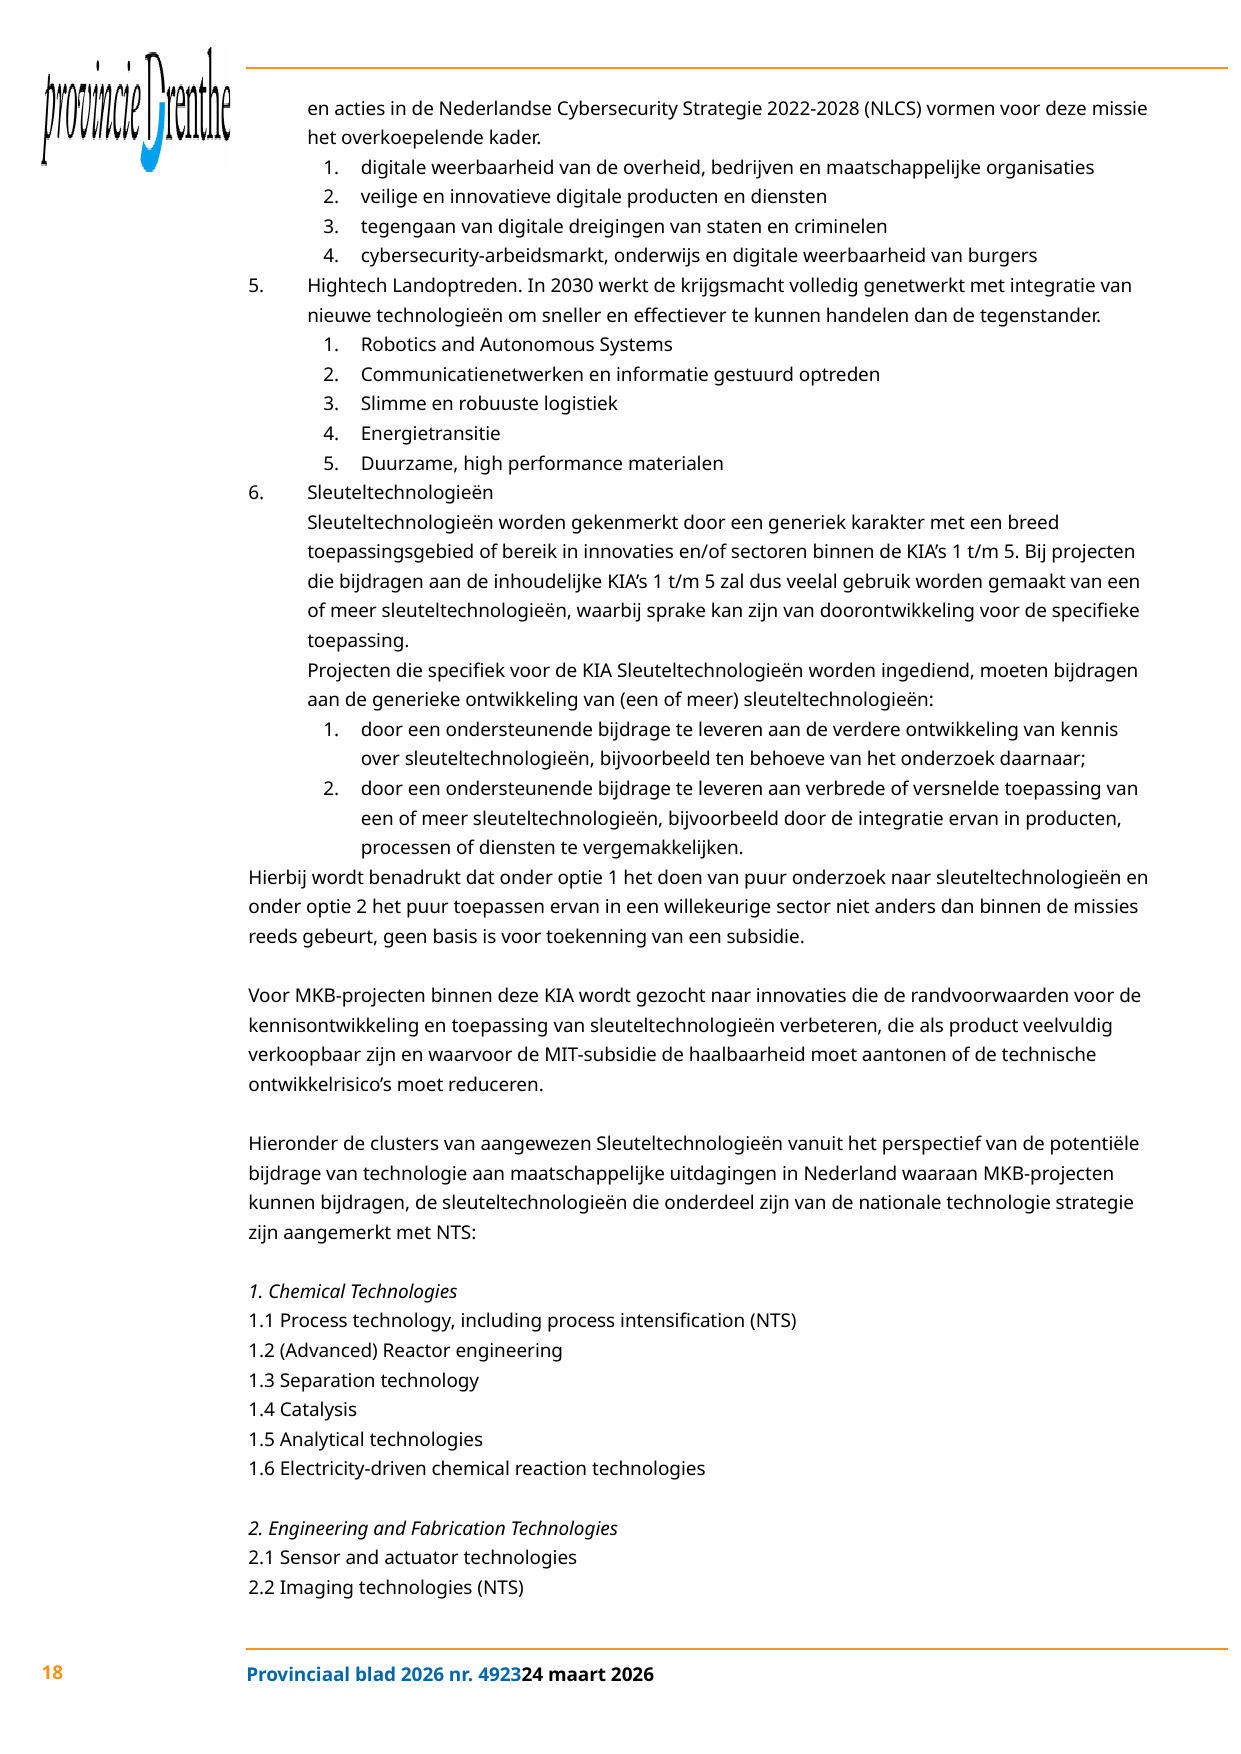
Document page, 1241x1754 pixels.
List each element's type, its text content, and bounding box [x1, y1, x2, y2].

list Projecten die specifiek voor de KIA Sleuteltechnologieën worden ingediend, moeten bijdragen aan de generieke ontwikkeling van (een of meer) sleuteltechnologieën: [248, 657, 1152, 712]
text 1. Chemical Technologies [248, 1278, 1152, 1304]
text 1.2 (Advanced) Reactor engineering [248, 1337, 1152, 1363]
list tegengaan van digitale dreigingen van staten en criminelen [323, 213, 1152, 239]
list Sleuteltechnologieën worden gekenmerkt door een generiek karakter met een breed toepassingsgebied of bereik in innovaties en/of sectoren binnen de KIA’s 1 t/m 5. Bij projecten die bijdragen aan de inhoudelijke KIA’s 1 t/m 5 zal dus veelal gebruik worden gemaakt van een of meer sleuteltechnologieën, waarbij sprake kan zijn van doorontwikkeling voor de specifieke toepassing. [248, 509, 1152, 653]
picture [41, 47, 231, 172]
text Hieronder de clusters van aangewezen Sleuteltechnologieën vanuit het perspectief van de potentiële bijdrage van technologie aan maatschappelijke uitdagingen in Nederland waaraan MKB-projecten kunnen bijdragen, de sleuteltechnologieën die onderdeel zijn van de nationale technologie strategie zijn aangemerkt met NTS: [248, 1130, 1152, 1245]
list cybersecurity-arbeidsmarkt, onderwijs en digitale weerbaarheid van burgers [323, 243, 1152, 268]
list Duurzame, high performance materialen [323, 450, 1152, 476]
text 1.5 Analytical technologies [248, 1426, 1152, 1452]
list Communicatienetwerken en informatie gestuurd optreden [323, 361, 1152, 387]
text Voor MKB-projecten binnen deze KIA wordt gezocht naar innovaties die de randvoorwaarden voor de kennisontwikkeling en toepassing van sleuteltechnologieën verbeteren, die als product veelvuldig verkoopbaar zijn en waarvoor de MIT-subsidie de haalbaarheid moet aantonen of de technische ontwikkelrisico’s moet reduceren. [248, 982, 1152, 1097]
list Hightech Landoptreden. In 2030 werkt de krijgsmacht volledig genetwerkt met integratie van nieuwe technologieën om sneller en effectiever te kunnen handelen dan de tegenstander. [248, 272, 1152, 328]
list Energietransitie [323, 420, 1152, 446]
list veilige en innovatieve digitale producten en diensten [323, 183, 1152, 209]
list door een ondersteunende bijdrage te leveren aan de verdere ontwikkeling van kennis over sleuteltechnologieën, bijvoorbeeld ten behoeve van het onderzoek daarnaar; [323, 716, 1152, 771]
list digitale weerbaarheid van de overheid, bedrijven en maatschappelijke organisaties [323, 154, 1152, 180]
text Hierbij wordt benadrukt dat onder optie 1 het doen van puur onderzoek naar sleuteltechnologieën en onder optie 2 het puur toepassen ervan in een willekeurige sector niet anders dan binnen de missies reeds gebeurt, geen basis is voor toekenning van een subsidie. [248, 864, 1152, 949]
list Slimme en robuuste logistiek [323, 391, 1152, 416]
text 1.6 Electricity-driven chemical reaction technologies [248, 1456, 1152, 1481]
text 1.4 Catalysis [248, 1396, 1152, 1422]
list Robotics and Autonomous Systems [323, 331, 1152, 357]
text 2.2 Imaging technologies (NTS) [248, 1574, 1152, 1600]
text 2. Engineering and Fabrication Technologies [248, 1515, 1152, 1541]
text 1.3 Separation technology [248, 1367, 1152, 1393]
list en acties in de Nederlandse Cybersecurity Strategie 2022-2028 (NLCS) vormen voor deze missie het overkoepelende kader. [248, 95, 1152, 150]
list door een ondersteunende bijdrage te leveren aan verbrede of versnelde toepassing van een of meer sleuteltechnologieën, bijvoorbeeld door de integratie ervan in producten, processen of diensten te vergemakkelijken. [323, 775, 1152, 860]
text 1.1 Process technology, including process intensification (NTS) [248, 1308, 1152, 1333]
text 2.1 Sensor and actuator technologies [248, 1544, 1152, 1570]
list Sleuteltechnologieën [248, 479, 1152, 505]
